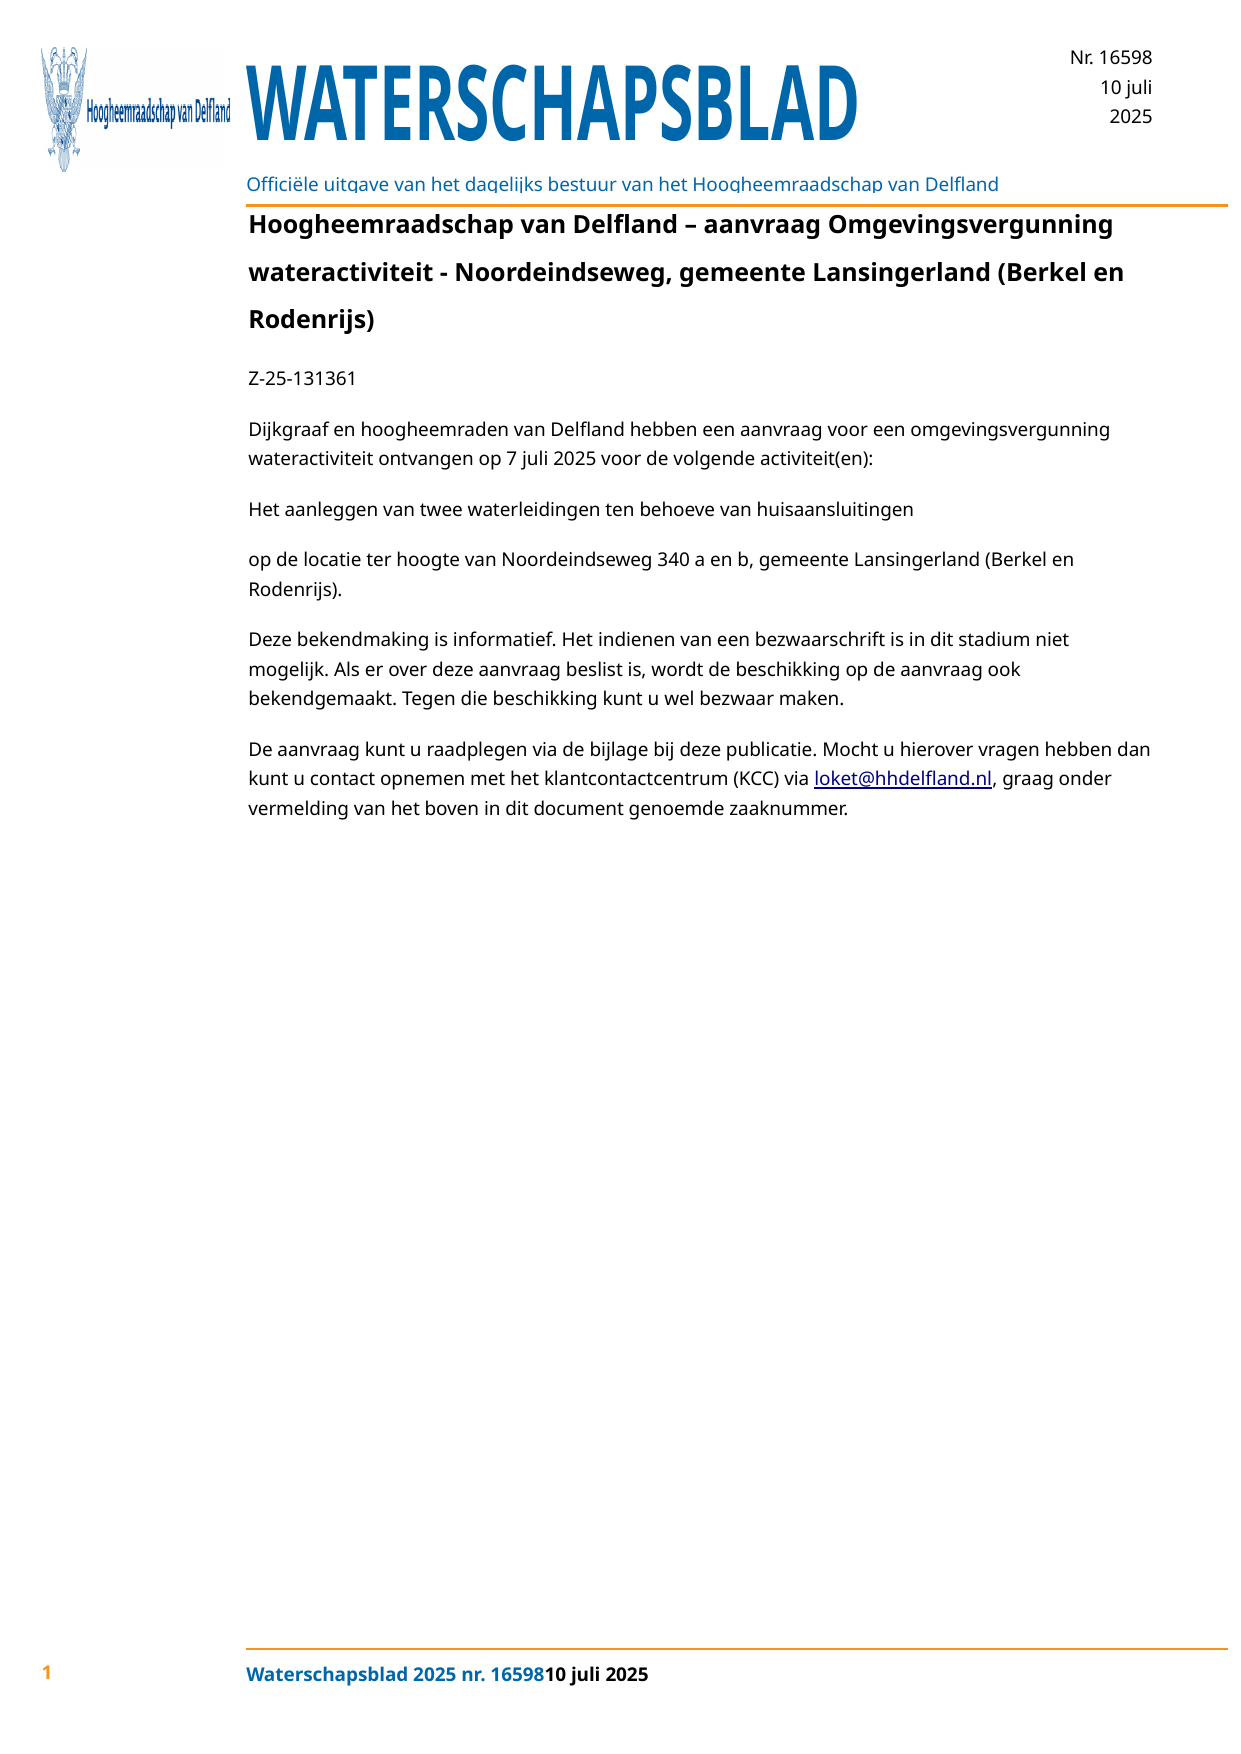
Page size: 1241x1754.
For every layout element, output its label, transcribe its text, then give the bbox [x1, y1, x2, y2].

text De aanvraag kunt u raadplegen via de bijlage bij deze publicatie. Mocht u hierover vragen hebben dan kunt u contact opnemen met het klantcontactcentrum (KCC) via loket@hhdelfland.nl, graag onder vermelding van het boven in dit document genoemde zaaknummer. [248, 736, 1152, 821]
text Dijkgraaf en hoogheemraden van Delfland hebben een aanvraag voor een omgevingsvergunning wateractiviteit ontvangen op 7 juli 2025 voor de volgende activiteit(en): [248, 416, 1152, 471]
text Hoogheemraadschap van Delfland – aanvraag Omgevingsvergunning wateractiviteit - Noordeindseweg, gemeente Lansingerland (Berkel en Rodenrijs) [248, 207, 1152, 336]
text Z-25-131361 [248, 366, 1152, 391]
text Het aanleggen van twee waterleidingen ten behoeve van huisaansluitingen [248, 496, 1152, 522]
text Deze bekendmaking is informatief. Het indienen van een bezwaarschrift is in dit stadium niet mogelijk. Als er over deze aanvraag beslist is, wordt de beschikking op de aanvraag ook bekendgemaakt. Tegen die beschikking kunt u wel bezwaar maken. [248, 626, 1152, 711]
text op de locatie ter hoogte van Noordeindseweg 340 a en b, gemeente Lansingerland (Berkel en Rodenrijs). [248, 546, 1152, 602]
picture [41, 47, 231, 172]
